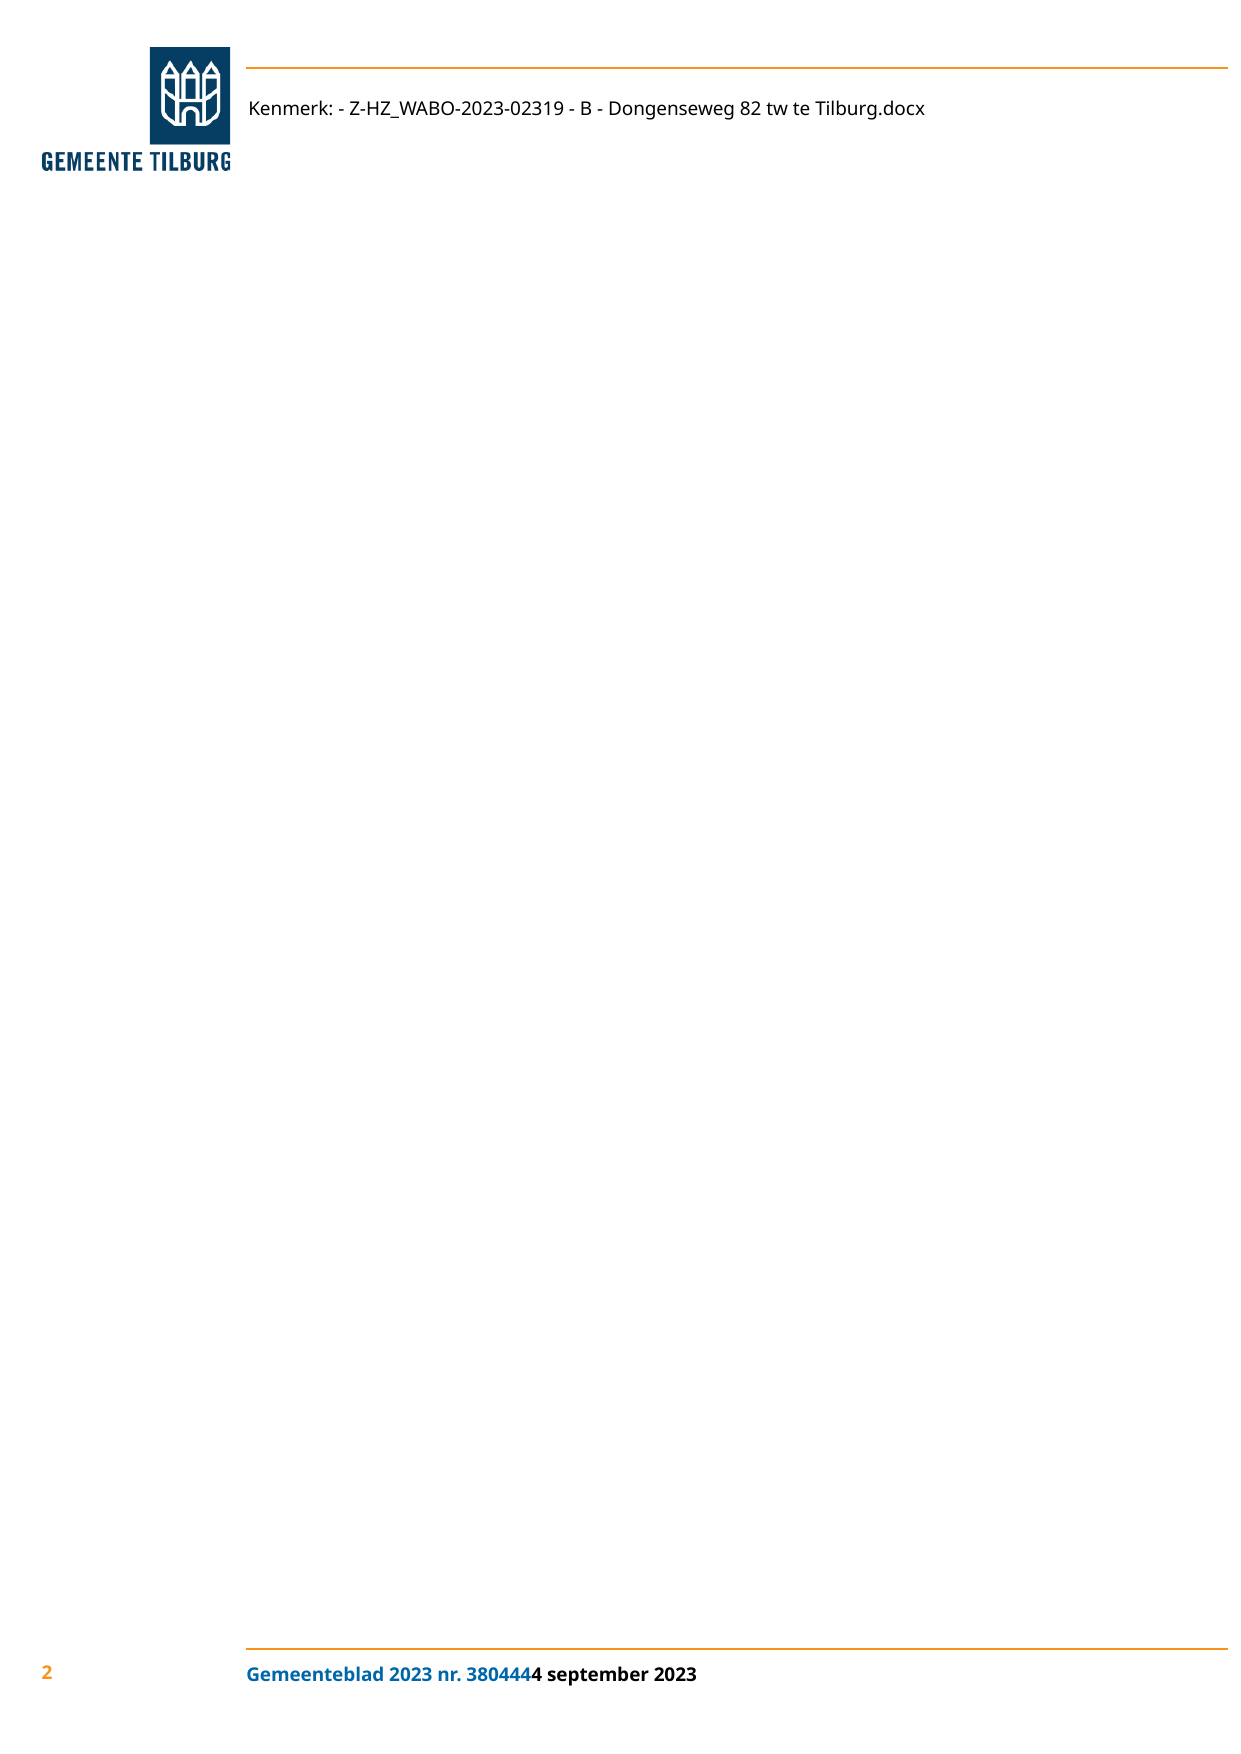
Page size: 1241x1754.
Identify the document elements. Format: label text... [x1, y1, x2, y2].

picture [41, 47, 231, 172]
text Kenmerk: - Z-HZ_WABO-2023-02319 - B - Dongenseweg 82 tw te Tilburg.docx [248, 95, 1152, 121]
